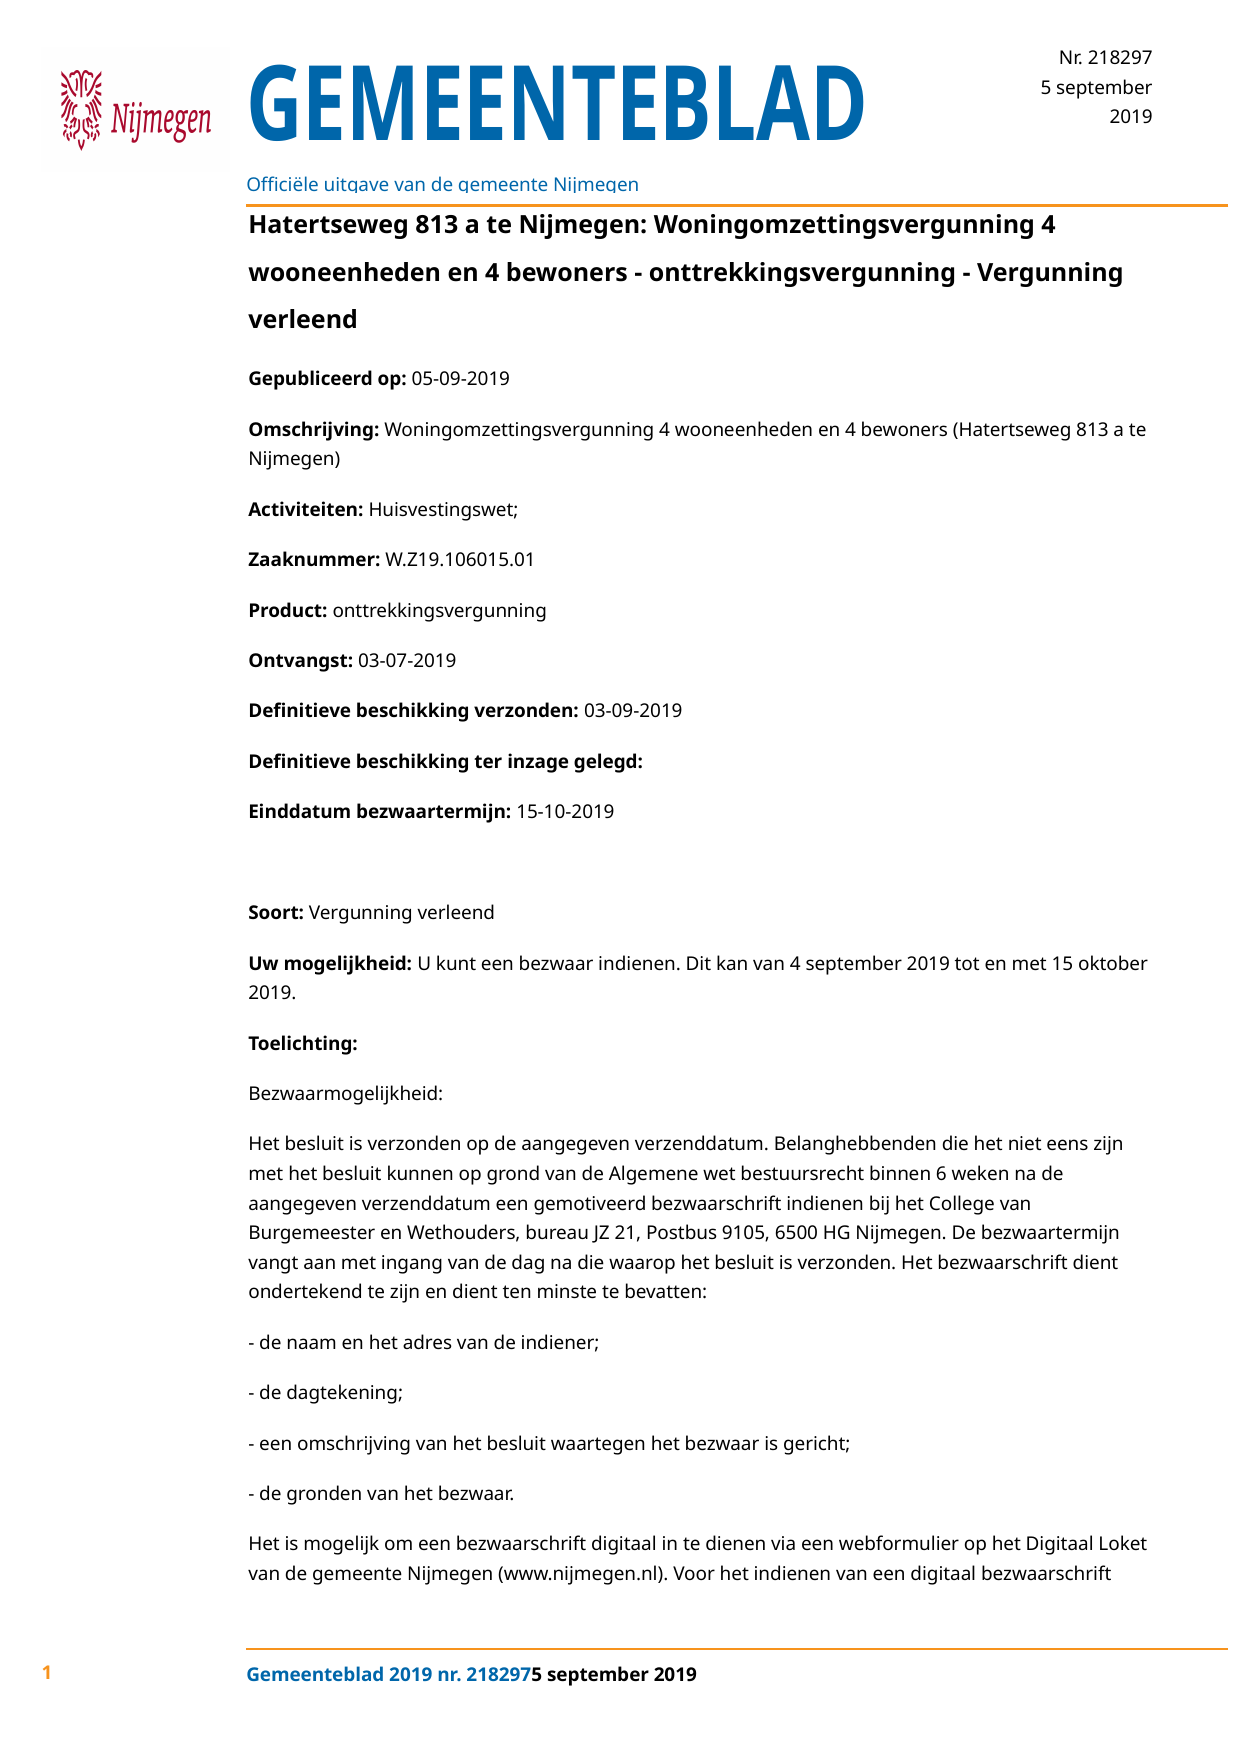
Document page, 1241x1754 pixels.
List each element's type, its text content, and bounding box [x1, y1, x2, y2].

picture [41, 47, 231, 172]
text Omschrijving: Woningomzettingsvergunning 4 wooneenheden en 4 bewoners (Hatertseweg 813 a te Nijmegen) [248, 416, 1152, 471]
text Uw mogelijkheid: U kunt een bezwaar indienen. Dit kan van 4 september 2019 tot en met 15 oktober 2019. [248, 950, 1152, 1005]
text - een omschrijving van het besluit waartegen het bezwaar is gericht; [248, 1430, 1152, 1455]
text - de gronden van het bezwaar. [248, 1480, 1152, 1506]
text - de naam en het adres van de indiener; [248, 1329, 1152, 1354]
text Het besluit is verzonden op de aangegeven verzenddatum. Belanghebbenden die het niet eens zijn met het besluit kunnen op grond van de Algemene wet bestuursrecht binnen 6 weken na de aangegeven verzenddatum een gemotiveerd bezwaarschrift indienen bij het College van Burgemeester en Wethouders, bureau JZ 21, Postbus 9105, 6500 HG Nijmegen. De bezwaartermijn vangt aan met ingang van de dag na die waarop het besluit is verzonden. Het bezwaarschrift dient ondertekend te zijn en dient ten minste te bevatten: [248, 1131, 1152, 1304]
text Soort: Vergunning verleend [248, 899, 1152, 925]
text - de dagtekening; [248, 1379, 1152, 1405]
text Product: onttrekkingsvergunning [248, 597, 1152, 622]
text Activiteiten: Huisvestingswet; [248, 496, 1152, 522]
text Gepubliceerd op: 05-09-2019 [248, 366, 1152, 391]
text Het is mogelijk om een bezwaarschrift digitaal in te dienen via een webformulier op het Digitaal Loket van de gemeente Nijmegen (www.nijmegen.nl). Voor het indienen van een digitaal bezwaarschrift [248, 1531, 1152, 1586]
text Bezwaarmogelijkheid: [248, 1080, 1152, 1106]
text Hatertseweg 813 a te Nijmegen: Woningomzettingsvergunning 4 wooneenheden en 4 bewoners - onttrekkingsvergunning - Vergunning verleend [248, 207, 1152, 336]
text Definitieve beschikking ter inzage gelegd: [248, 748, 1152, 774]
text Einddatum bezwaartermijn: 15-10-2019 [248, 798, 1152, 824]
text Definitieve beschikking verzonden: 03-09-2019 [248, 698, 1152, 723]
text Zaaknummer: W.Z19.106015.01 [248, 546, 1152, 572]
text Ontvangst: 03-07-2019 [248, 647, 1152, 673]
text Toelichting: [248, 1030, 1152, 1055]
